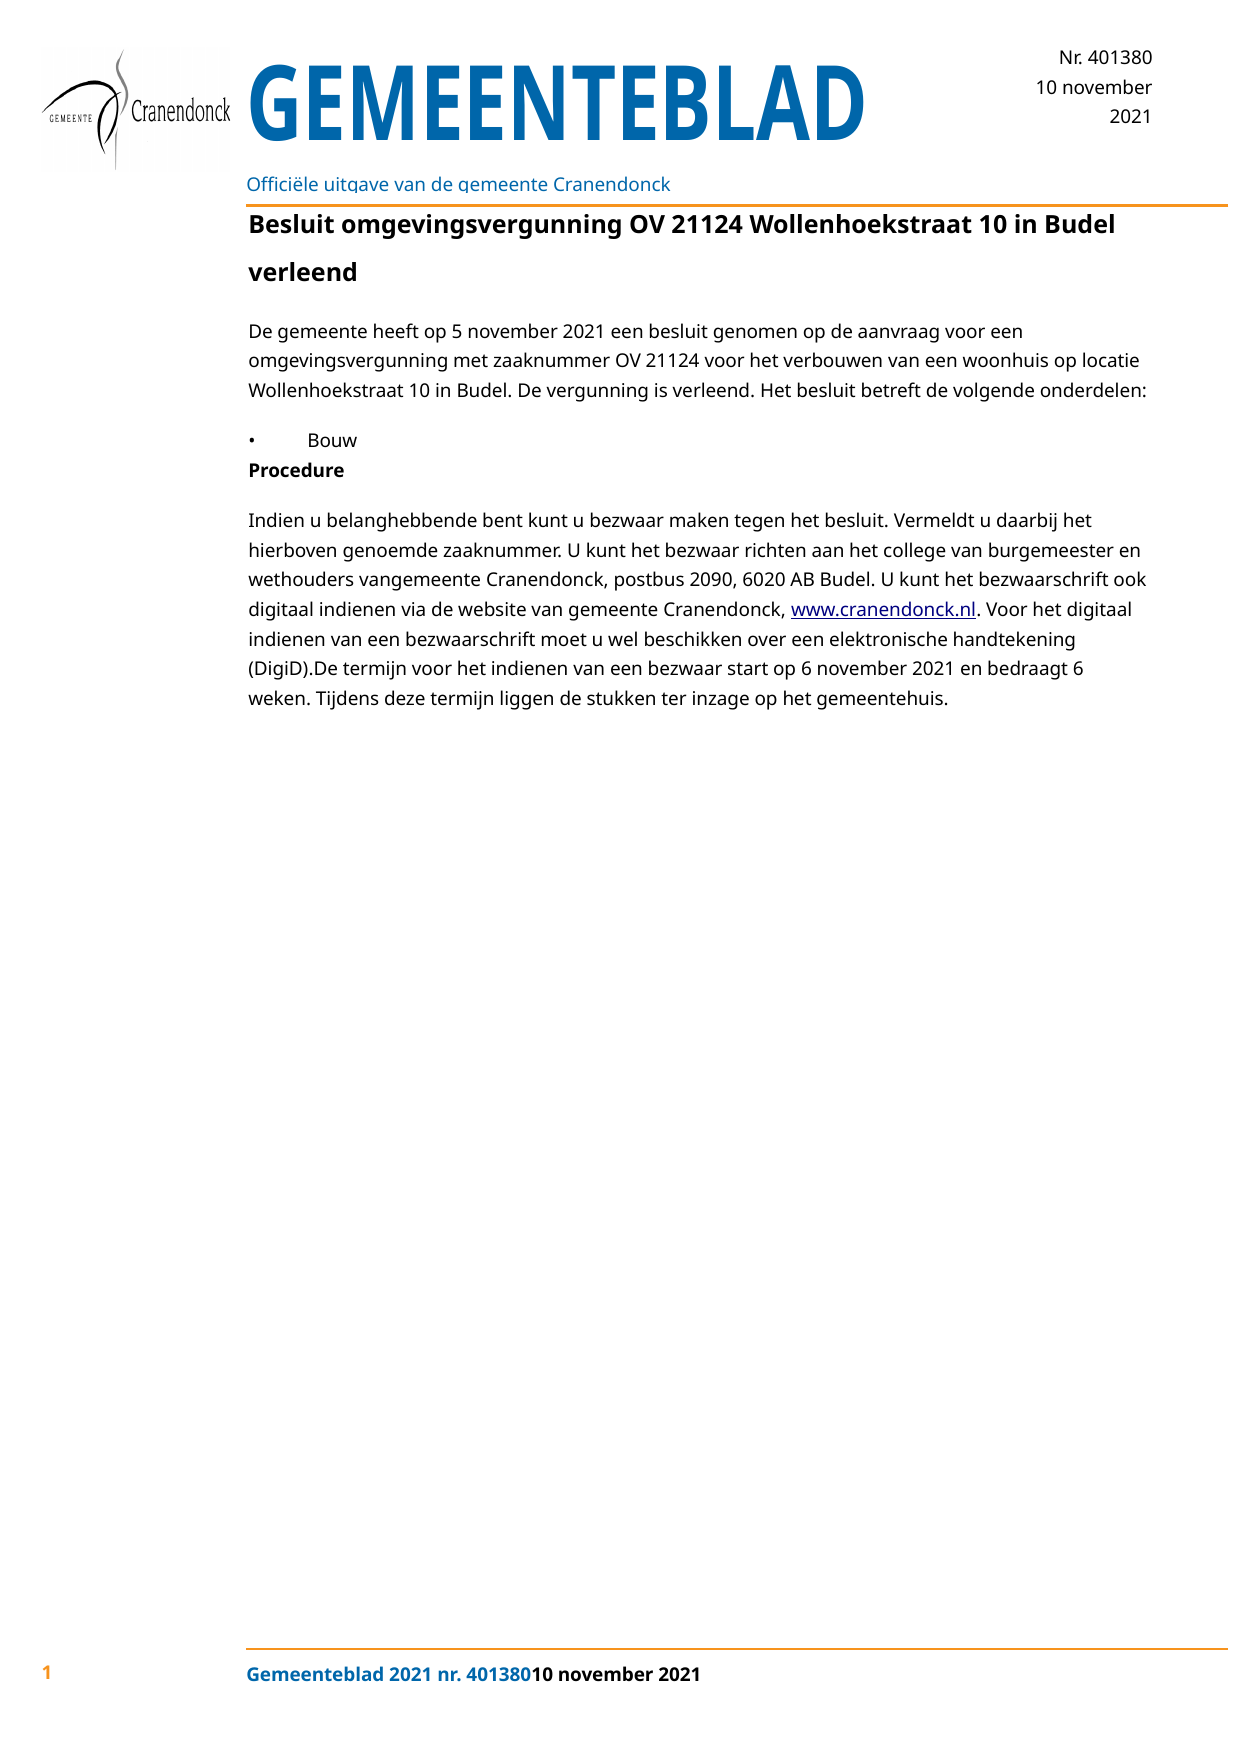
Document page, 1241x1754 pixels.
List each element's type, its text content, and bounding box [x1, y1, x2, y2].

picture [41, 47, 231, 172]
text De gemeente heeft op 5 november 2021 een besluit genomen op de aanvraag voor een omgevingsvergunning met zaaknummer OV 21124 voor het verbouwen van een woonhuis op locatie Wollenhoekstraat 10 in Budel. De vergunning is verleend. Het besluit betreft de volgende onderdelen: [248, 318, 1152, 403]
text Besluit omgevingsvergunning OV 21124 Wollenhoekstraat 10 in Budel verleend [248, 207, 1152, 288]
text Indien u belanghebbende bent kunt u bezwaar maken tegen het besluit. Vermeldt u daarbij het hierboven genoemde zaaknummer. U kunt het bezwaar richten aan het college van burgemeester en wethouders vangemeente Cranendonck, postbus 2090, 6020 AB Budel. U kunt het bezwaarschrift ook digitaal indienen via de website van gemeente Cranendonck, www.cranendonck.nl. Voor het digitaal indienen van een bezwaarschrift moet u wel beschikken over een elektronische handtekening (DigiD).De termijn voor het indienen van een bezwaar start op 6 november 2021 en bedraagt 6 weken. Tijdens deze termijn liggen de stukken ter inzage op het gemeentehuis. [248, 507, 1152, 711]
text Procedure [248, 457, 1152, 483]
list Bouw [248, 427, 1152, 453]
